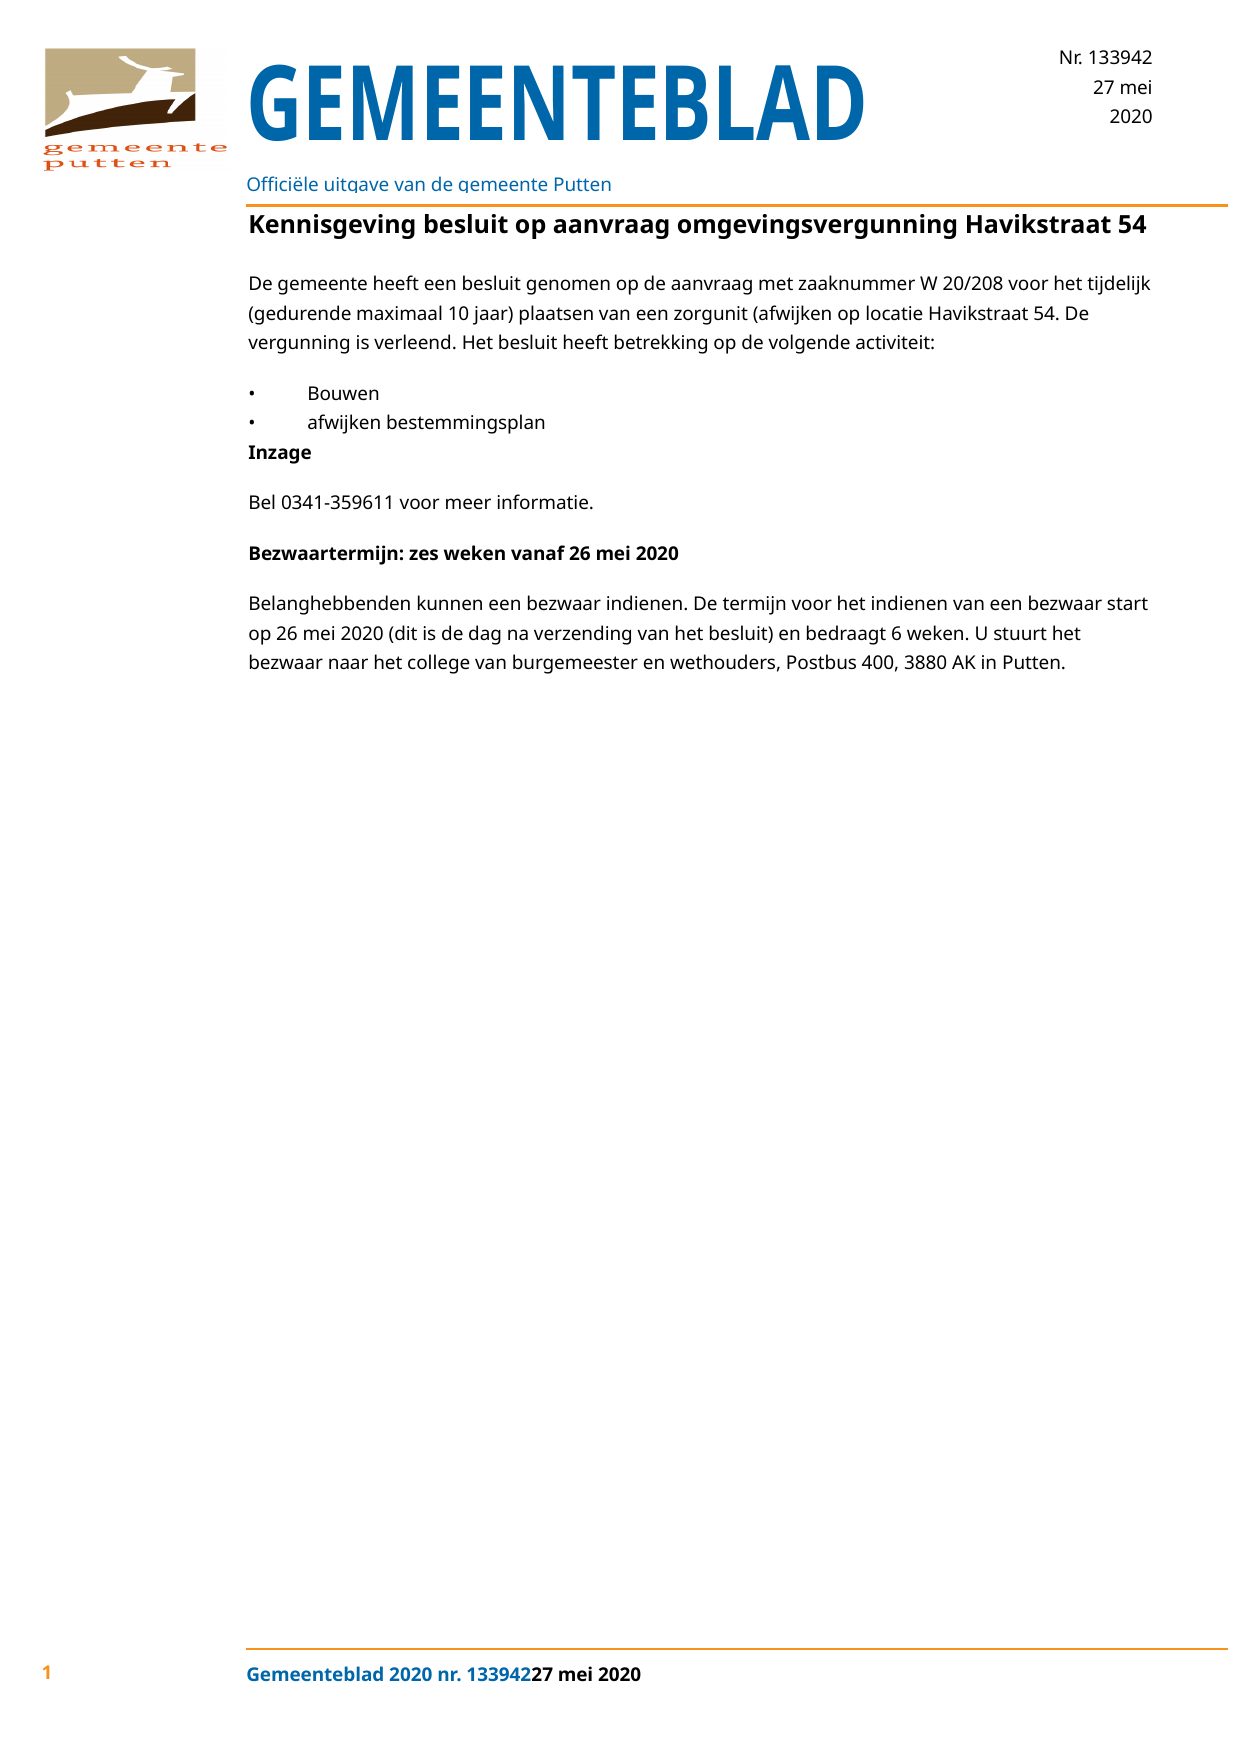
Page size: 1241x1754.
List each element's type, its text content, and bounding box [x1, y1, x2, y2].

list Bouwen [248, 380, 1152, 406]
picture [41, 47, 231, 172]
text Kennisgeving besluit op aanvraag omgevingsvergunning Havikstraat 54 [248, 207, 1152, 241]
text Bel 0341-359611 voor meer informatie. [248, 489, 1152, 515]
text Bezwaartermijn: zes weken vanaf 26 mei 2020 [248, 540, 1152, 566]
text Belanghebbenden kunnen een bezwaar indienen. De termijn voor het indienen van een bezwaar start op 26 mei 2020 (dit is de dag na verzending van het besluit) en bedraagt 6 weken. U stuurt het bezwaar naar het college van burgemeester en wethouders, Postbus 400, 3880 AK in Putten. [248, 590, 1152, 675]
text De gemeente heeft een besluit genomen op de aanvraag met zaaknummer W 20/208 voor het tijdelijk (gedurende maximaal 10 jaar) plaatsen van een zorgunit (afwijken op locatie Havikstraat 54. De vergunning is verleend. Het besluit heeft betrekking op de volgende activiteit: [248, 270, 1152, 355]
text Inzage [248, 439, 1152, 465]
list afwijken bestemmingsplan [248, 409, 1152, 435]
